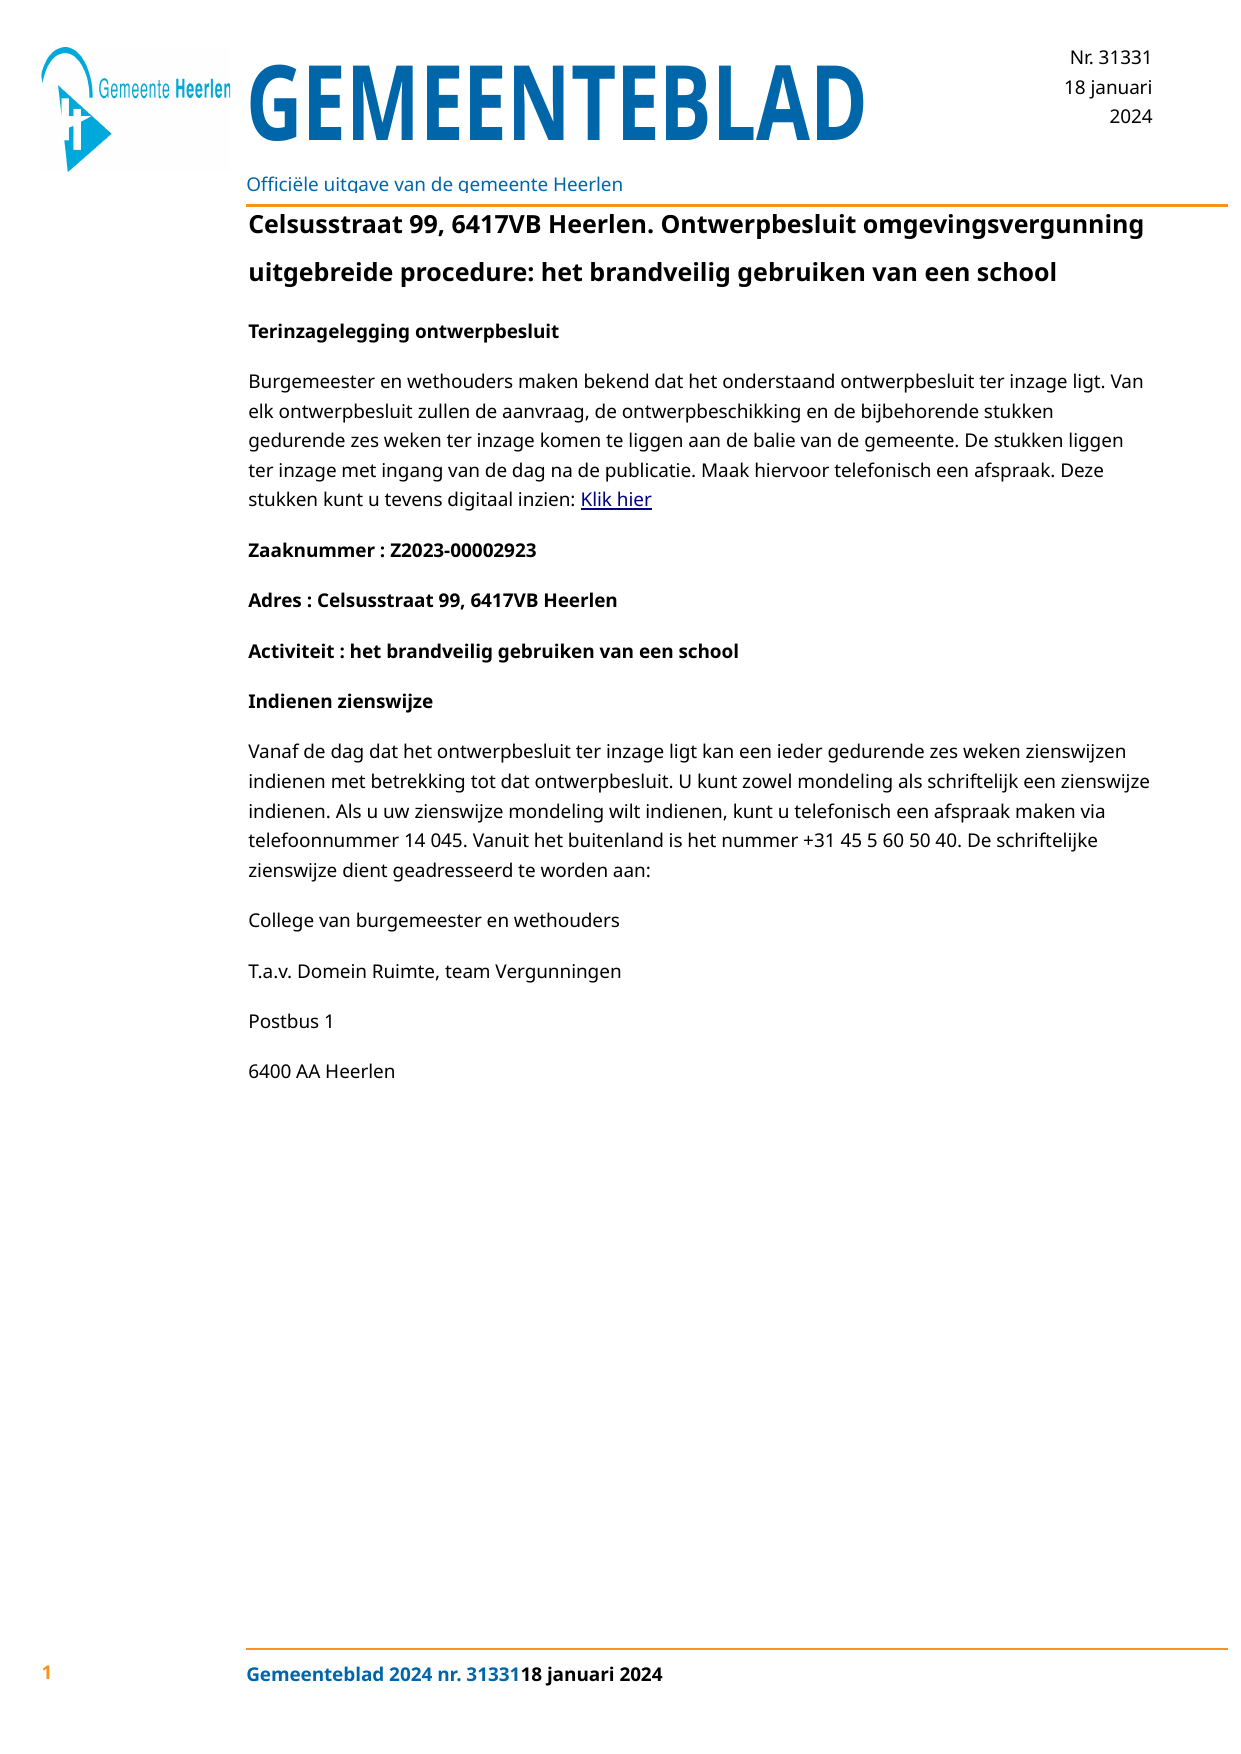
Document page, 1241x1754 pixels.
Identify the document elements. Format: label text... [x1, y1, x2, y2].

text Postbus 1 [248, 1008, 1152, 1034]
text Activiteit : het brandveilig gebruiken van een school [248, 638, 1152, 664]
text Terinzagelegging ontwerpbesluit [248, 318, 1152, 344]
picture [41, 47, 59, 70]
text Indienen zienswijze [248, 688, 1152, 714]
text T.a.v. Domein Ruimte, team Vergunningen [248, 958, 1152, 984]
text College van burgemeester en wethouders [248, 907, 1152, 933]
text Celsusstraat 99, 6417VB Heerlen. Ontwerpbesluit omgevingsvergunning uitgebreide procedure: het brandveilig gebruiken van een school [248, 207, 1152, 288]
text 6400 AA Heerlen [248, 1059, 1152, 1084]
text Burgemeester en wethouders maken bekend dat het onderstaand ontwerpbesluit ter inzage ligt. Van elk ontwerpbesluit zullen de aanvraag, de ontwerpbeschikking en de bijbehorende stukken gedurende zes weken ter inzage komen te liggen aan de balie van de gemeente. De stukken liggen ter inzage met ingang van de dag na de publicatie. Maak hiervoor telefonisch een afspraak. Deze stukken kunt u tevens digitaal inzien: Klik hier [248, 368, 1152, 512]
text Vanaf de dag dat het ontwerpbesluit ter inzage ligt kan een ieder gedurende zes weken zienswijzen indienen met betrekking tot dat ontwerpbesluit. U kunt zowel mondeling als schriftelijk een zienswijze indienen. Als u uw zienswijze mondeling wilt indienen, kunt u telefonisch een afspraak maken via telefoonnummer 14 045. Vanuit het buitenland is het nummer +31 45 5 60 50 40. De schriftelijke zienswijze dient geadresseerd te worden aan: [248, 739, 1152, 883]
text Adres : Celsusstraat 99, 6417VB Heerlen [248, 587, 1152, 613]
picture [41, 47, 231, 172]
text Zaaknummer : Z2023-00002923 [248, 537, 1152, 563]
